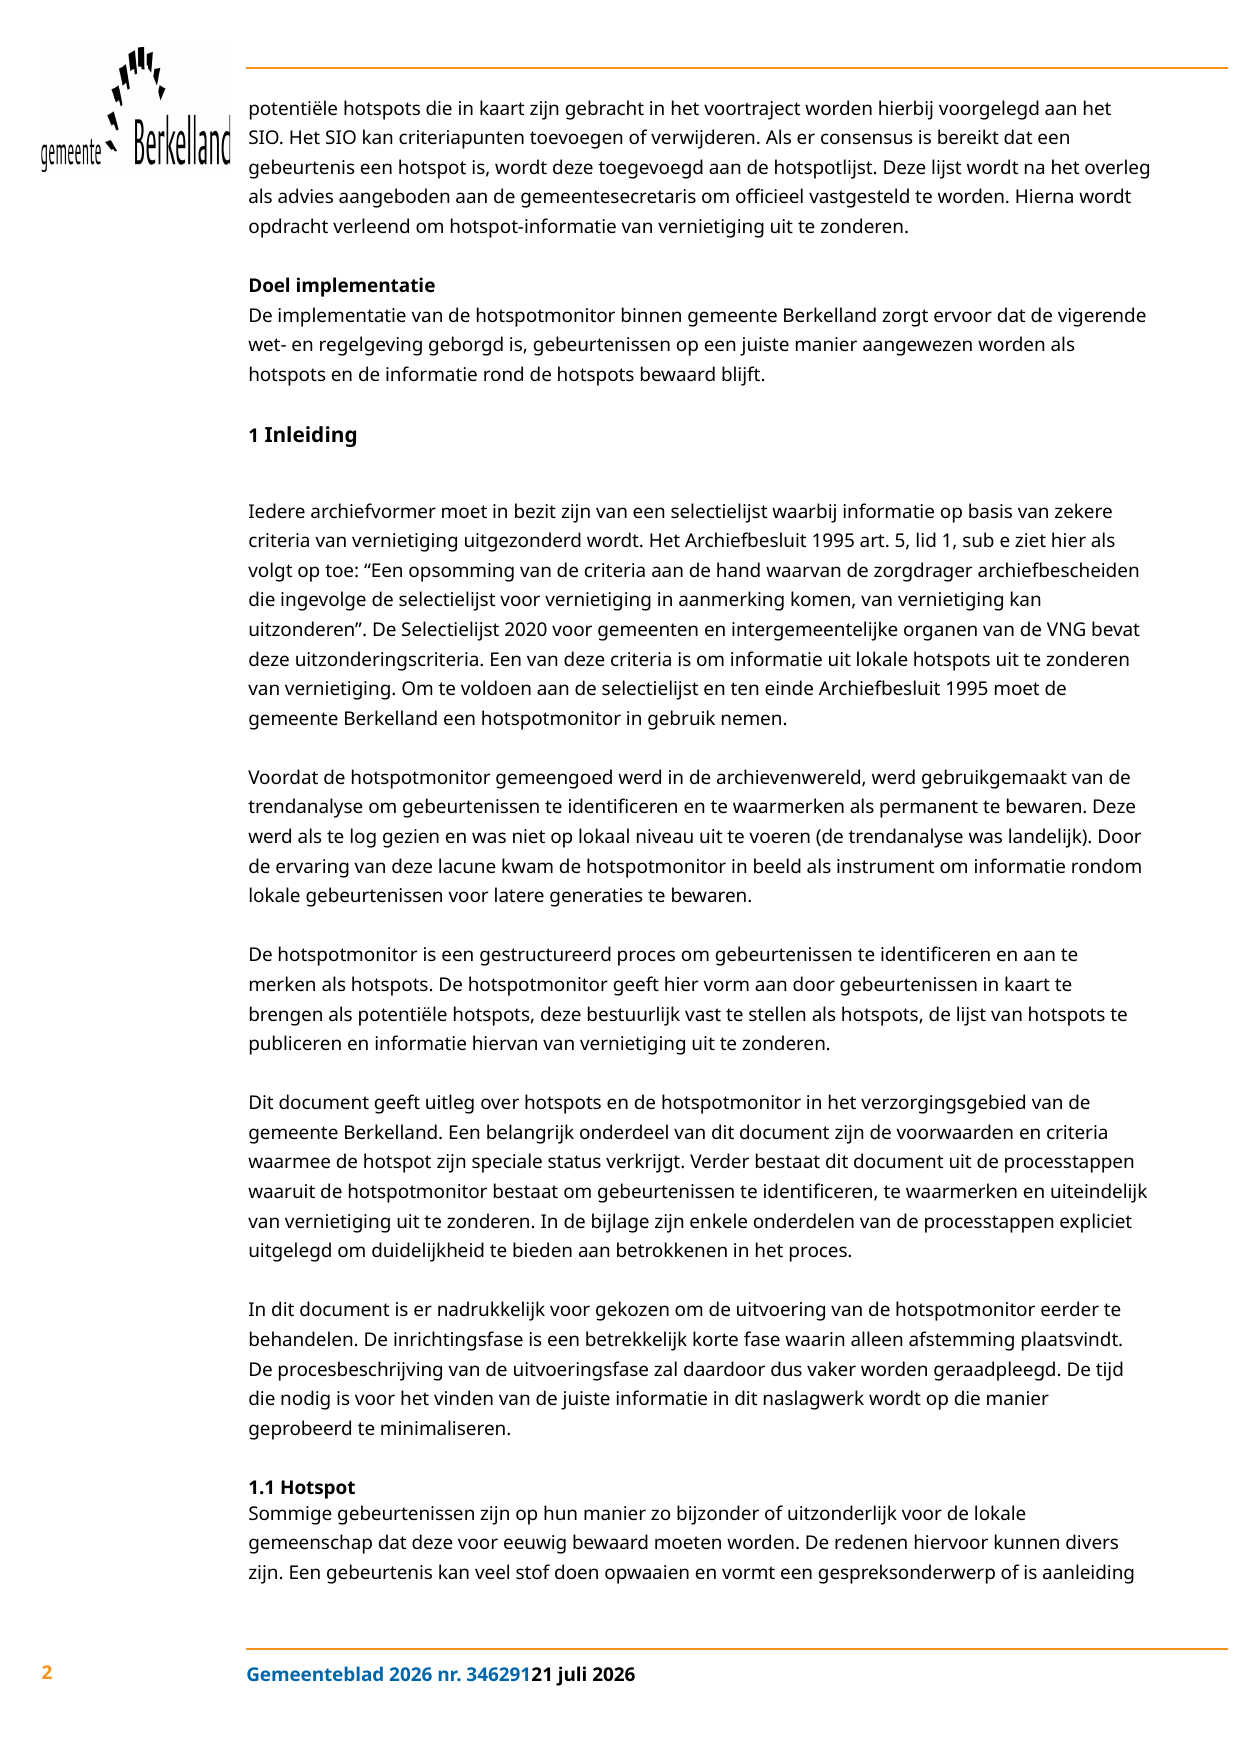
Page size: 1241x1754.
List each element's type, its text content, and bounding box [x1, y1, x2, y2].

text Sommige gebeurtenissen zijn op hun manier zo bijzonder of uitzonderlijk voor de lokale gemeenschap dat deze voor eeuwig bewaard moeten worden. De redenen hiervoor kunnen divers zijn. Een gebeurtenis kan veel stof doen opwaaien en vormt een gespreksonderwerp of is aanleiding [248, 1500, 1152, 1585]
text Iedere archiefvormer moet in bezit zijn van een selectielijst waarbij informatie op basis van zekere criteria van vernietiging uitgezonderd wordt. Het Archiefbesluit 1995 art. 5, lid 1, sub e ziet hier als volgt op toe: “Een opsomming van de criteria aan de hand waarvan de zorgdrager archiefbescheiden die ingevolge de selectielijst voor vernietiging in aanmerking komen, van vernietiging kan uitzonderen”. De Selectielijst 2020 voor gemeenten en intergemeentelijke organen van de VNG bevat deze uitzonderingscriteria. Een van deze criteria is om informatie uit lokale hotspots uit te zonderen van vernietiging. Om te voldoen aan de selectielijst en ten einde Archiefbesluit 1995 moet de gemeente Berkelland een hotspotmonitor in gebruik nemen. [248, 498, 1152, 731]
text Dit document geeft uitleg over hotspots en de hotspotmonitor in het verzorgingsgebied van de gemeente Berkelland. Een belangrijk onderdeel van dit document zijn de voorwaarden en criteria waarmee de hotspot zijn speciale status verkrijgt. Verder bestaat dit document uit de processtappen waaruit de hotspotmonitor bestaat om gebeurtenissen te identificeren, te waarmerken en uiteindelijk van vernietiging uit te zonderen. In de bijlage zijn enkele onderdelen van de processtappen expliciet uitgelegd om duidelijkheid te bieden aan betrokkenen in het proces. [248, 1089, 1152, 1263]
text In dit document is er nadrukkelijk voor gekozen om de uitvoering van de hotspotmonitor eerder te behandelen. De inrichtingsfase is een betrekkelijk korte fase waarin alleen afstemming plaatsvindt. De procesbeschrijving van de uitvoeringsfase zal daardoor dus vaker worden geraadpleegd. De tijd die nodig is voor het vinden van de juiste informatie in dit naslagwerk wordt op die manier geprobeerd te minimaliseren. [248, 1297, 1152, 1441]
text De implementatie van de hotspotmonitor binnen gemeente Berkelland zorgt ervoor dat de vigerende wet- en regelgeving geborgd is, gebeurtenissen op een juiste manier aangewezen worden als hotspots en de informatie rond de hotspots bewaard blijft. [248, 302, 1152, 387]
text Doel implementatie [248, 272, 1152, 298]
picture [41, 47, 231, 172]
text Voordat de hotspotmonitor gemeengoed werd in de archievenwereld, werd gebruikgemaakt van de trendanalyse om gebeurtenissen te identificeren en te waarmerken als permanent te bewaren. Deze werd als te log gezien en was niet op lokaal niveau uit te voeren (de trendanalyse was landelijk). Door de ervaring van deze lacune kwam de hotspotmonitor in beeld als instrument om informatie rondom lokale gebeurtenissen voor latere generaties te bewaren. [248, 764, 1152, 908]
text De hotspotmonitor is een gestructureerd proces om gebeurtenissen te identificeren en aan te merken als hotspots. De hotspotmonitor geeft hier vorm aan door gebeurtenissen in kaart te brengen als potentiële hotspots, deze bestuurlijk vast te stellen als hotspots, de lijst van hotspots te publiceren en informatie hiervan van vernietiging uit te zonderen. [248, 942, 1152, 1056]
text 1.1 Hotspot [248, 1474, 1152, 1500]
text 1 Inleiding [248, 420, 1152, 449]
text potentiële hotspots die in kaart zijn gebracht in het voortraject worden hierbij voorgelegd aan het SIO. Het SIO kan criteriapunten toevoegen of verwijderen. Als er consensus is bereikt dat een gebeurtenis een hotspot is, wordt deze toegevoegd aan de hotspotlijst. Deze lijst wordt na het overleg als advies aangeboden aan de gemeentesecretaris om officieel vastgesteld te worden. Hierna wordt opdracht verleend om hotspot-informatie van vernietiging uit te zonderen. [248, 95, 1152, 239]
